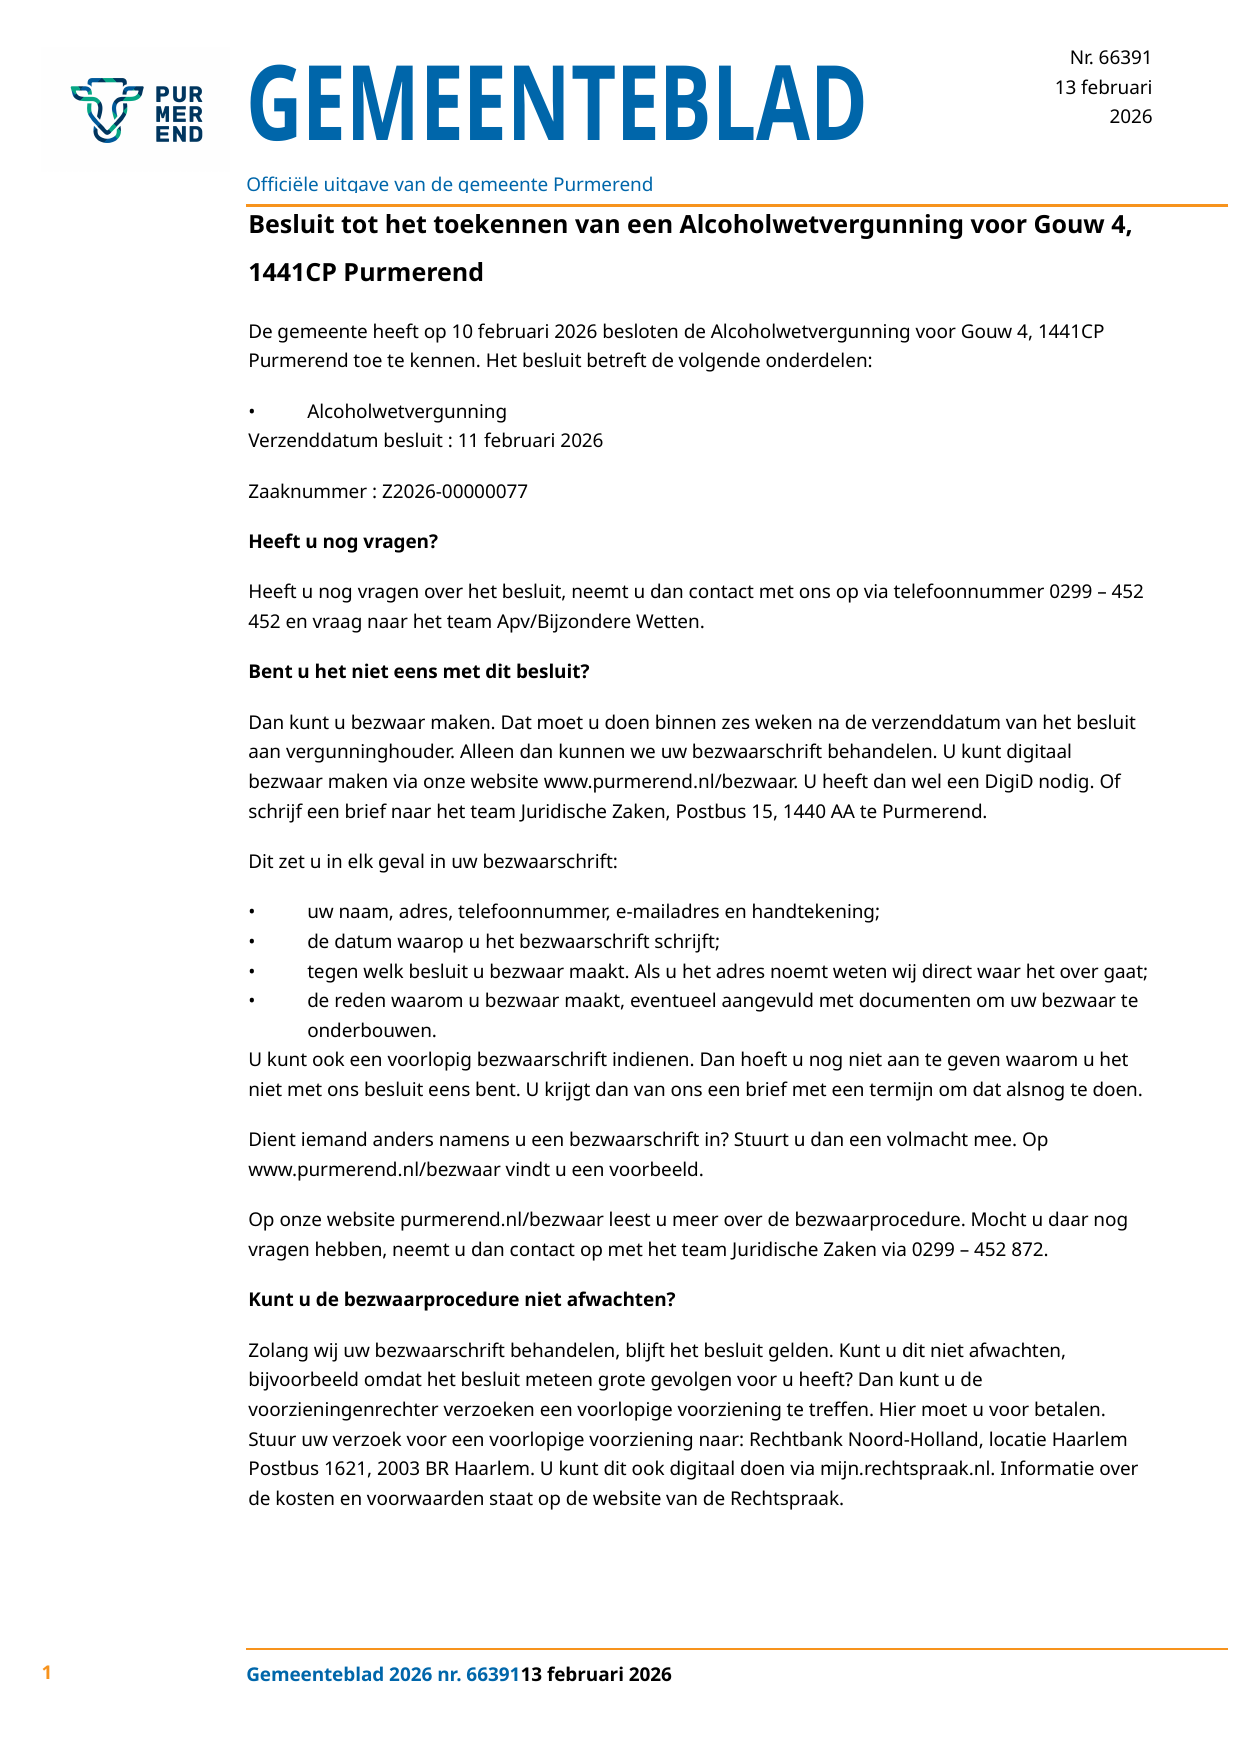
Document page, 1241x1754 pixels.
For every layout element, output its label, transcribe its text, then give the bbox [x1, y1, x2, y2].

list uw naam, adres, telefoonnummer, e-mailadres en handtekening; [248, 899, 1152, 924]
text Besluit tot het toekennen van een Alcoholwetvergunning voor Gouw 4, 1441CP Purmerend [248, 207, 1152, 288]
text Zaaknummer : Z2026-00000077 [248, 478, 1152, 504]
text Op onze website purmerend.nl/bezwaar leest u meer over de bezwaarprocedure. Mocht u daar nog vragen hebben, neemt u dan contact op met het team Juridische Zaken via 0299 – 452 872. [248, 1207, 1152, 1262]
text Verzenddatum besluit : 11 februari 2026 [248, 427, 1152, 453]
text Heeft u nog vragen over het besluit, neemt u dan contact met ons op via telefoonnummer 0299 – 452 452 en vraag naar het team Apv/Bijzondere Wetten. [248, 579, 1152, 634]
text U kunt ook een voorlopig bezwaarschrift indienen. Dan hoeft u nog niet aan te geven waarom u het niet met ons besluit eens bent. U krijgt dan van ons een brief met een termijn om dat alsnog te doen. [248, 1047, 1152, 1102]
text Dan kunt u bezwaar maken. Dat moet u doen binnen zes weken na de verzenddatum van het besluit aan vergunninghouder. Alleen dan kunnen we uw bezwaarschrift behandelen. U kunt digitaal bezwaar maken via onze website www.purmerend.nl/bezwaar. U heeft dan wel een DigiD nodig. Of schrijf een brief naar het team Juridische Zaken, Postbus 15, 1440 AA te Purmerend. [248, 709, 1152, 824]
text Zolang wij uw bezwaarschrift behandelen, blijft het besluit gelden. Kunt u dit niet afwachten, bijvoorbeeld omdat het besluit meteen grote gevolgen voor u heeft? Dan kunt u de voorzieningenrechter verzoeken een voorlopige voorziening te treffen. Hier moet u voor betalen. Stuur uw verzoek voor een voorlopige voorziening naar: Rechtbank Noord-Holland, locatie Haarlem Postbus 1621, 2003 BR Haarlem. U kunt dit ook digitaal doen via mijn.rechtspraak.nl. Informatie over de kosten en voorwaarden staat op de website van de Rechtspraak. [248, 1337, 1152, 1511]
list de reden waarom u bezwaar maakt, eventueel aangevuld met documenten om uw bezwaar te onderbouwen. [248, 987, 1152, 1043]
text Bent u het niet eens met dit besluit? [248, 659, 1152, 684]
list de datum waarop u het bezwaarschrift schrijft; [248, 928, 1152, 954]
text De gemeente heeft op 10 februari 2026 besloten de Alcoholwetvergunning voor Gouw 4, 1441CP Purmerend toe te kennen. Het besluit betreft de volgende onderdelen: [248, 318, 1152, 373]
text Kunt u de bezwaarprocedure niet afwachten? [248, 1287, 1152, 1312]
text Heeft u nog vragen? [248, 528, 1152, 554]
list Alcoholwetvergunning [248, 398, 1152, 424]
picture [41, 47, 231, 172]
text Dient iemand anders namens u een bezwaarschrift in? Stuurt u dan een volmacht mee. Op www.purmerend.nl/bezwaar vindt u een voorbeeld. [248, 1127, 1152, 1182]
list tegen welk besluit u bezwaar maakt. Als u het adres noemt weten wij direct waar het over gaat; [248, 958, 1152, 984]
text Dit zet u in elk geval in uw bezwaarschrift: [248, 848, 1152, 874]
